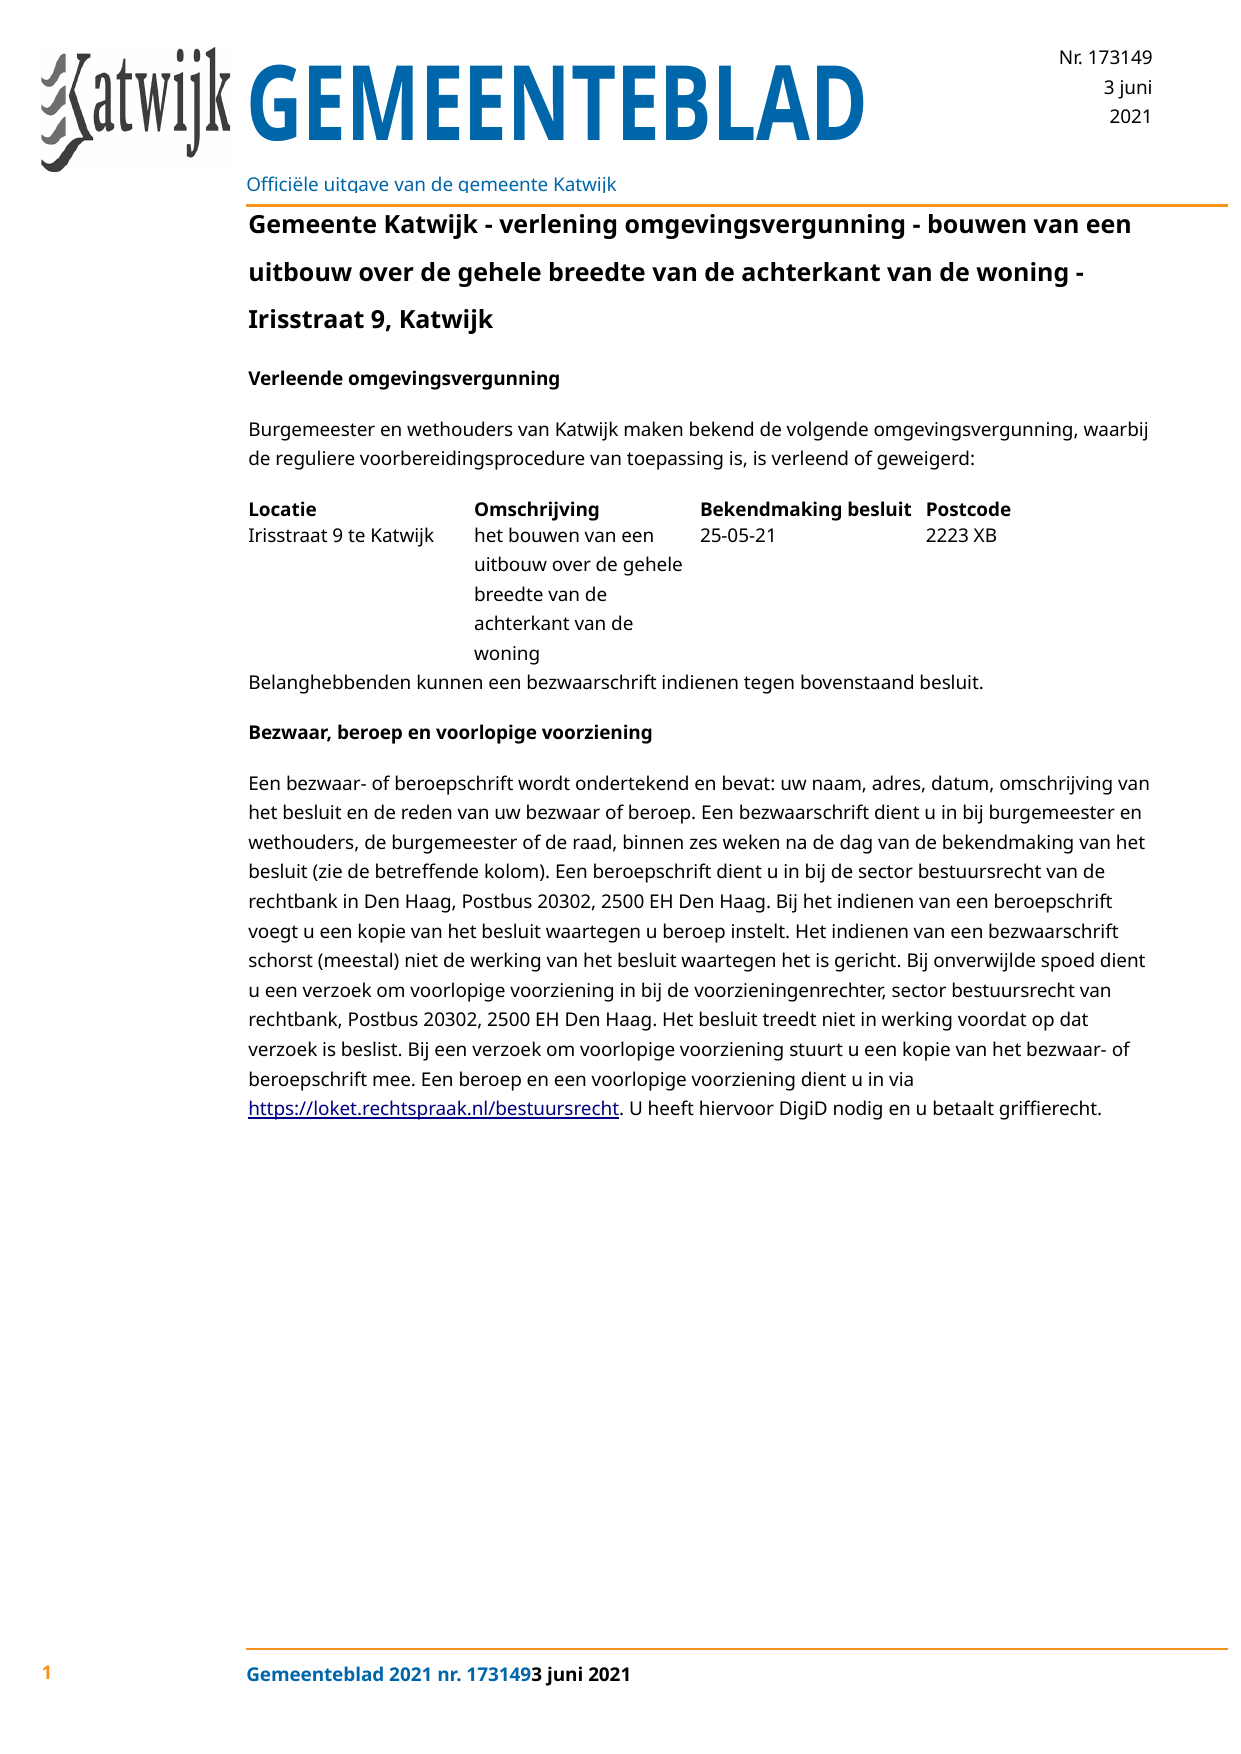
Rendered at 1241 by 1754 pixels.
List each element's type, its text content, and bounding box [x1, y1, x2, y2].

text Verleende omgevingsvergunning [248, 366, 1152, 391]
table_header Postcode [926, 496, 1152, 522]
text Burgemeester en wethouders van Katwijk maken bekend de volgende omgevingsvergunning, waarbij de reguliere voorbereidingsprocedure van toepassing is, is verleend of geweigerd: [248, 416, 1152, 471]
table_header Bekendmaking besluit [700, 496, 926, 522]
text Gemeente Katwijk - verlening omgevingsvergunning - bouwen van een uitbouw over de gehele breedte van de achterkant van de woning - Irisstraat 9, Katwijk [248, 207, 1152, 336]
table_cell Irisstraat 9 te Katwijk [248, 522, 474, 666]
table_cell 25-05-21 [700, 522, 926, 666]
text Belanghebbenden kunnen een bezwaarschrift indienen tegen bovenstaand besluit. [248, 669, 1152, 695]
text Een bezwaar- of beroepschrift wordt ondertekend en bevat: uw naam, adres, datum, omschrijving van het besluit en de reden van uw bezwaar of beroep. Een bezwaarschrift dient u in bij burgemeester en wethouders, de burgemeester of de raad, binnen zes weken na de dag van de bekendmaking van het besluit (zie de betreffende kolom). Een beroepschrift dient u in bij de sector bestuursrecht van de rechtbank in Den Haag, Postbus 20302, 2500 EH Den Haag. Bij het indienen van een beroepschrift voegt u een kopie van het besluit waartegen u beroep instelt. Het indienen van een bezwaarschrift schorst (meestal) niet de werking van het besluit waartegen het is gericht. Bij onverwijlde spoed dient u een verzoek om voorlopige voorziening in bij de voorzieningenrechter, sector bestuursrecht van rechtbank, Postbus 20302, 2500 EH Den Haag. Het besluit treedt niet in werking voordat op dat verzoek is beslist. Bij een verzoek om voorlopige voorziening stuurt u een kopie van het bezwaar- of beroepschrift mee. Een beroep en een voorlopige voorziening dient u in via https://loket.rechtspraak.nl/bestuursrecht. U heeft hiervoor DigiD nodig en u betaalt griffierecht. [248, 770, 1152, 1121]
picture [41, 47, 231, 172]
table_cell het bouwen van een uitbouw over de gehele breedte van de achterkant van de woning [474, 522, 700, 666]
table_cell 2223 XB [926, 522, 1152, 666]
text Bezwaar, beroep en voorlopige voorziening [248, 719, 1152, 745]
table_header Locatie [248, 496, 474, 522]
table_header Omschrijving [474, 496, 700, 522]
